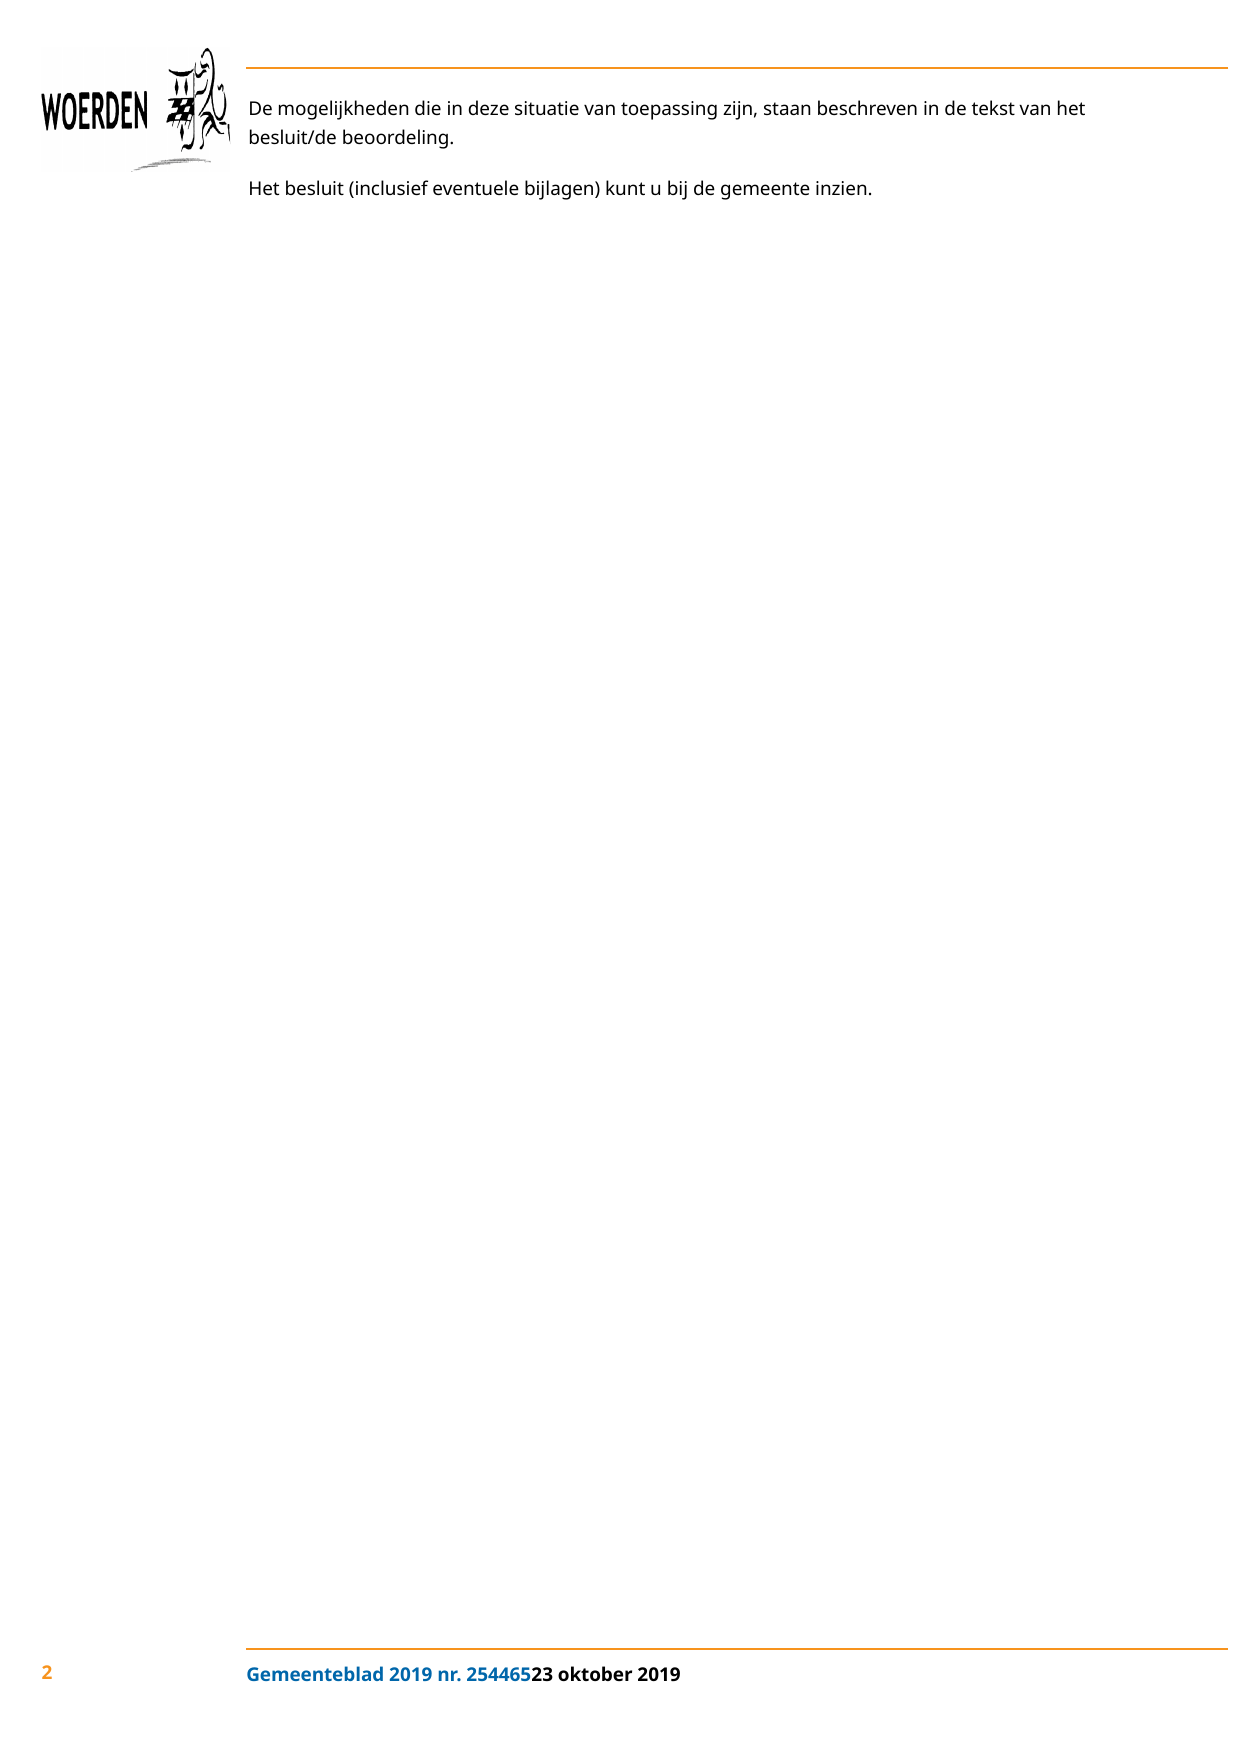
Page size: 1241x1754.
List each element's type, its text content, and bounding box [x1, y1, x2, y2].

picture [41, 47, 231, 172]
text Het besluit (inclusief eventuele bijlagen) kunt u bij de gemeente inzien. [248, 175, 1152, 201]
text De mogelijkheden die in deze situatie van toepassing zijn, staan beschreven in de tekst van het besluit/de beoordeling. [248, 95, 1152, 150]
